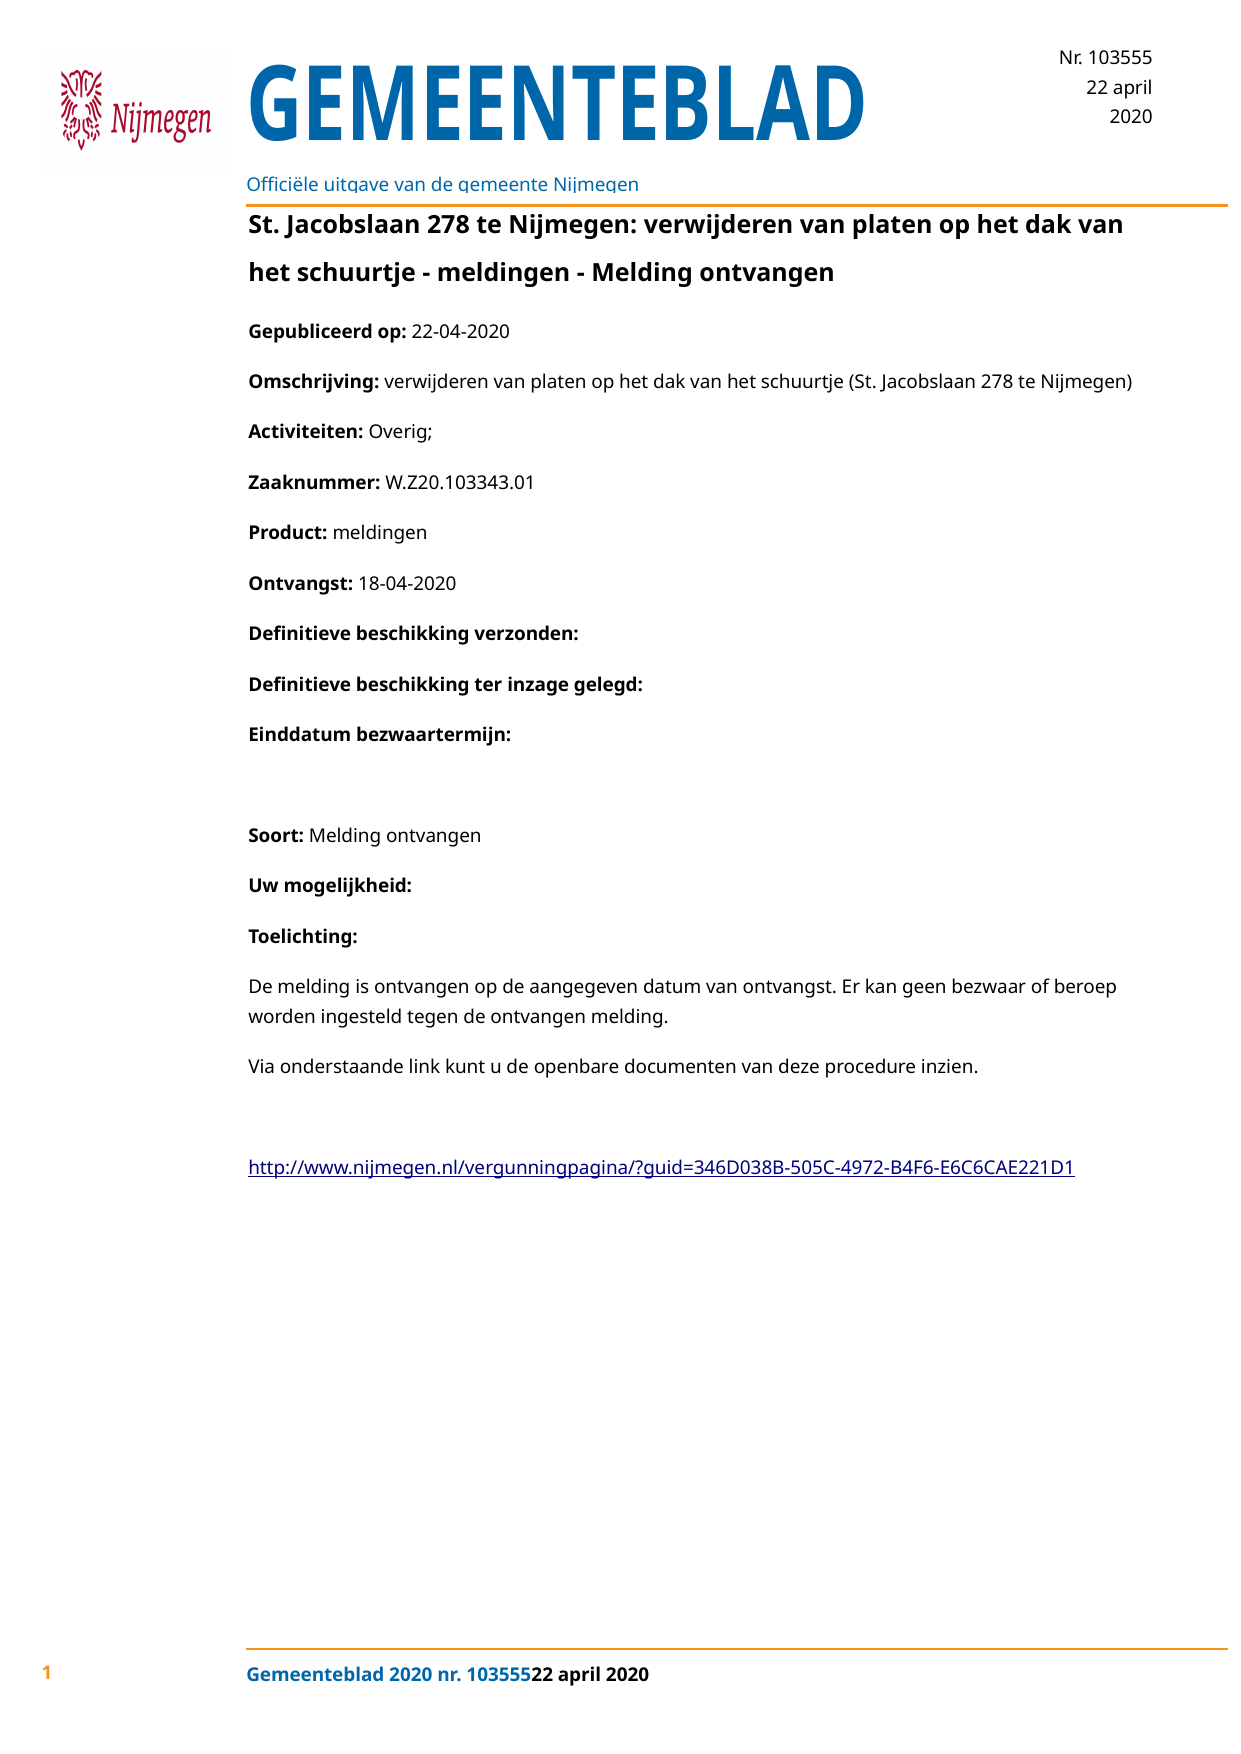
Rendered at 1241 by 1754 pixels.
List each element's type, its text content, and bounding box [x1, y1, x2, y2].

text Soort: Melding ontvangen [248, 822, 1152, 848]
text Omschrijving: verwijderen van platen op het dak van het schuurtje (St. Jacobslaan 278 te Nijmegen) [248, 368, 1152, 394]
text Toelichting: [248, 923, 1152, 949]
text Ontvangst: 18-04-2020 [248, 570, 1152, 596]
text Einddatum bezwaartermijn: [248, 721, 1152, 747]
text Zaaknummer: W.Z20.103343.01 [248, 469, 1152, 495]
text St. Jacobslaan 278 te Nijmegen: verwijderen van platen op het dak van het schuurtje - meldingen - Melding ontvangen [248, 207, 1152, 288]
text De melding is ontvangen op de aangegeven datum van ontvangst. Er kan geen bezwaar of beroep worden ingesteld tegen de ontvangen melding. [248, 973, 1152, 1029]
text Uw mogelijkheid: [248, 872, 1152, 898]
text Definitieve beschikking verzonden: [248, 620, 1152, 646]
text Via onderstaande link kunt u de openbare documenten van deze procedure inzien. [248, 1053, 1152, 1079]
text Product: meldingen [248, 519, 1152, 545]
picture [41, 47, 231, 172]
text Activiteiten: Overig; [248, 419, 1152, 444]
text Definitieve beschikking ter inzage gelegd: [248, 671, 1152, 697]
text http://www.nijmegen.nl/vergunningpagina/?guid=346D038B-505C-4972-B4F6-E6C6CAE221D1 [248, 1154, 1152, 1180]
text Gepubliceerd op: 22-04-2020 [248, 318, 1152, 344]
